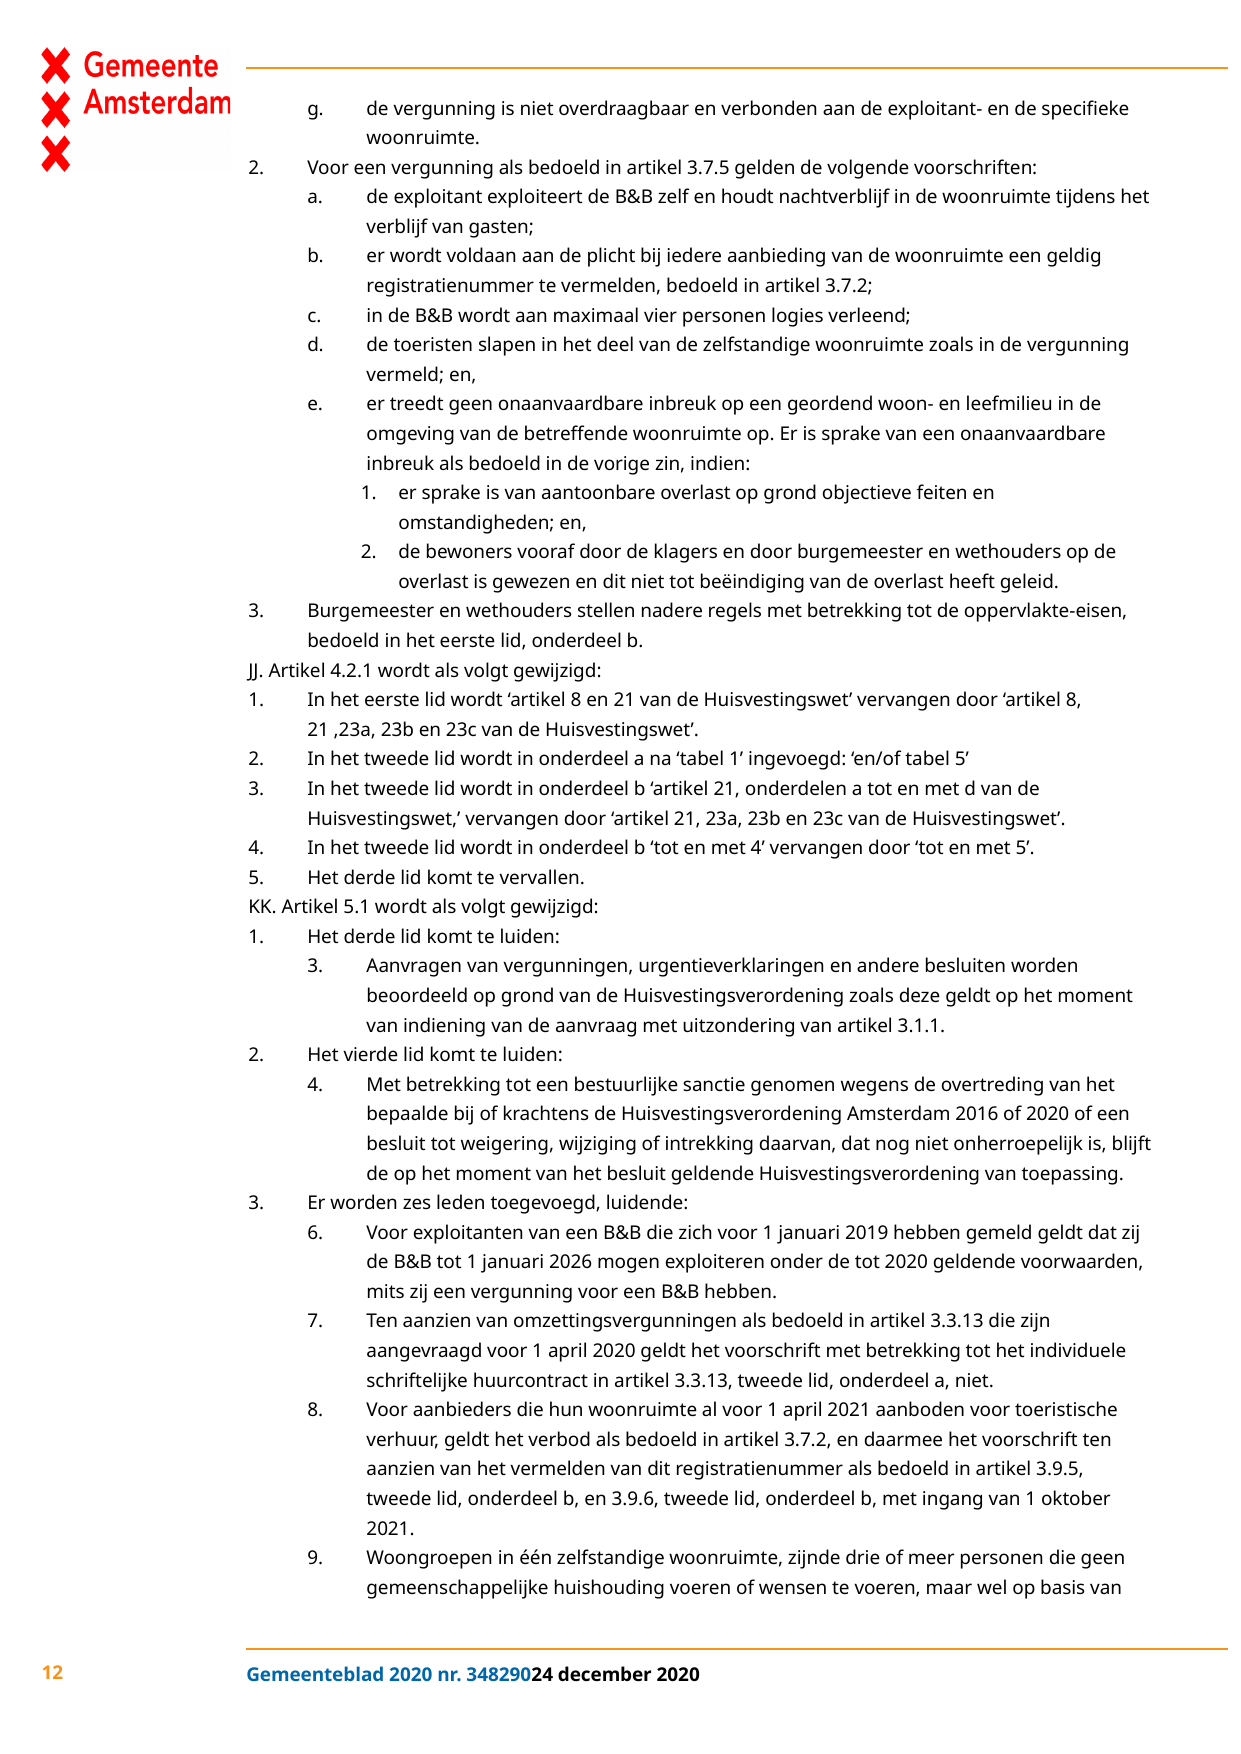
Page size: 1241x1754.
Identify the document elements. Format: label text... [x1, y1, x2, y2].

list In het tweede lid wordt in onderdeel a na ‘tabel 1’ ingevoegd: ‘en/of tabel 5’ [248, 746, 1152, 771]
list Voor exploitanten van een B&B die zich voor 1 januari 2019 hebben gemeld geldt dat zij de B&B tot 1 januari 2026 mogen exploiteren onder de tot 2020 geldende voorwaarden, mits zij een vergunning voor een B&B hebben. [307, 1219, 1152, 1304]
list In het tweede lid wordt in onderdeel b ‘artikel 21, onderdelen a tot en met d van de Huisvestingswet,’ vervangen door ‘artikel 21, 23a, 23b en 23c van de Huisvestingswet’. [248, 775, 1152, 831]
list Aanvragen van vergunningen, urgentieverklaringen en andere besluiten worden beoordeeld op grond van de Huisvestingsverordening zoals deze geldt op het moment van indiening van de aanvraag met uitzondering van artikel 3.1.1. [307, 953, 1152, 1038]
text JJ. Artikel 4.2.1 wordt als volgt gewijzigd: [248, 657, 1152, 683]
list Het derde lid komt te vervallen. [248, 864, 1152, 890]
list Burgemeester en wethouders stellen nadere regels met betrekking tot de oppervlakte-eisen, bedoeld in het eerste lid, onderdeel b. [248, 598, 1152, 653]
list de toeristen slapen in het deel van de zelfstandige woonruimte zoals in de vergunning vermeld; en, [307, 331, 1152, 387]
list In het tweede lid wordt in onderdeel b ‘tot en met 4’ vervangen door ‘tot en met 5’. [248, 834, 1152, 860]
text KK. Artikel 5.1 wordt als volgt gewijzigd: [248, 893, 1152, 919]
list In het eerste lid wordt ‘artikel 8 en 21 van de Huisvestingswet’ vervangen door ‘artikel 8, 21 ,23a, 23b en 23c van de Huisvestingswet’. [248, 686, 1152, 742]
list er sprake is van aantoonbare overlast op grond objectieve feiten en omstandigheden; en, [361, 479, 1152, 535]
list de exploitant exploiteert de B&B zelf en houdt nachtverblijf in de woonruimte tijdens het verblijf van gasten; [307, 183, 1152, 239]
list Er worden zes leden toegevoegd, luidende: [248, 1189, 1152, 1215]
picture [41, 47, 231, 172]
list er treedt geen onaanvaardbare inbreuk op een geordend woon- en leefmilieu in de omgeving van de betreffende woonruimte op. Er is sprake van een onaanvaardbare inbreuk als bedoeld in de vorige zin, indien: [307, 391, 1152, 476]
list de bewoners vooraf door de klagers en door burgemeester en wethouders op de overlast is gewezen en dit niet tot beëindiging van de overlast heeft geleid. [361, 538, 1152, 594]
list Voor aanbieders die hun woonruimte al voor 1 april 2021 aanboden voor toeristische verhuur, geldt het verbod als bedoeld in artikel 3.7.2, en daarmee het voorschrift ten aanzien van het vermelden van dit registratienummer als bedoeld in artikel 3.9.5, tweede lid, onderdeel b, en 3.9.6, tweede lid, onderdeel b, met ingang van 1 oktober 2021. [307, 1396, 1152, 1541]
list Met betrekking tot een bestuurlijke sanctie genomen wegens de overtreding van het bepaalde bij of krachtens de Huisvestingsverordening Amsterdam 2016 of 2020 of een besluit tot weigering, wijziging of intrekking daarvan, dat nog niet onherroepelijk is, blijft de op het moment van het besluit geldende Huisvestingsverordening van toepassing. [307, 1071, 1152, 1186]
list Het vierde lid komt te luiden: [248, 1041, 1152, 1067]
list er wordt voldaan aan de plicht bij iedere aanbieding van de woonruimte een geldig registratienummer te vermelden, bedoeld in artikel 3.7.2; [307, 243, 1152, 298]
list Het derde lid komt te luiden: [248, 923, 1152, 949]
list Voor een vergunning als bedoeld in artikel 3.7.5 gelden de volgende voorschriften: [248, 154, 1152, 180]
list Woongroepen in één zelfstandige woonruimte, zijnde drie of meer personen die geen gemeenschappelijke huishouding voeren of wensen te voeren, maar wel op basis van [307, 1544, 1152, 1600]
list in de B&B wordt aan maximaal vier personen logies verleend; [307, 302, 1152, 328]
list Ten aanzien van omzettingsvergunningen als bedoeld in artikel 3.3.13 die zijn aangevraagd voor 1 april 2020 geldt het voorschrift met betrekking tot het individuele schriftelijke huurcontract in artikel 3.3.13, tweede lid, onderdeel a, niet. [307, 1308, 1152, 1393]
list de vergunning is niet overdraagbaar en verbonden aan de exploitant- en de specifieke woonruimte. [307, 95, 1152, 150]
